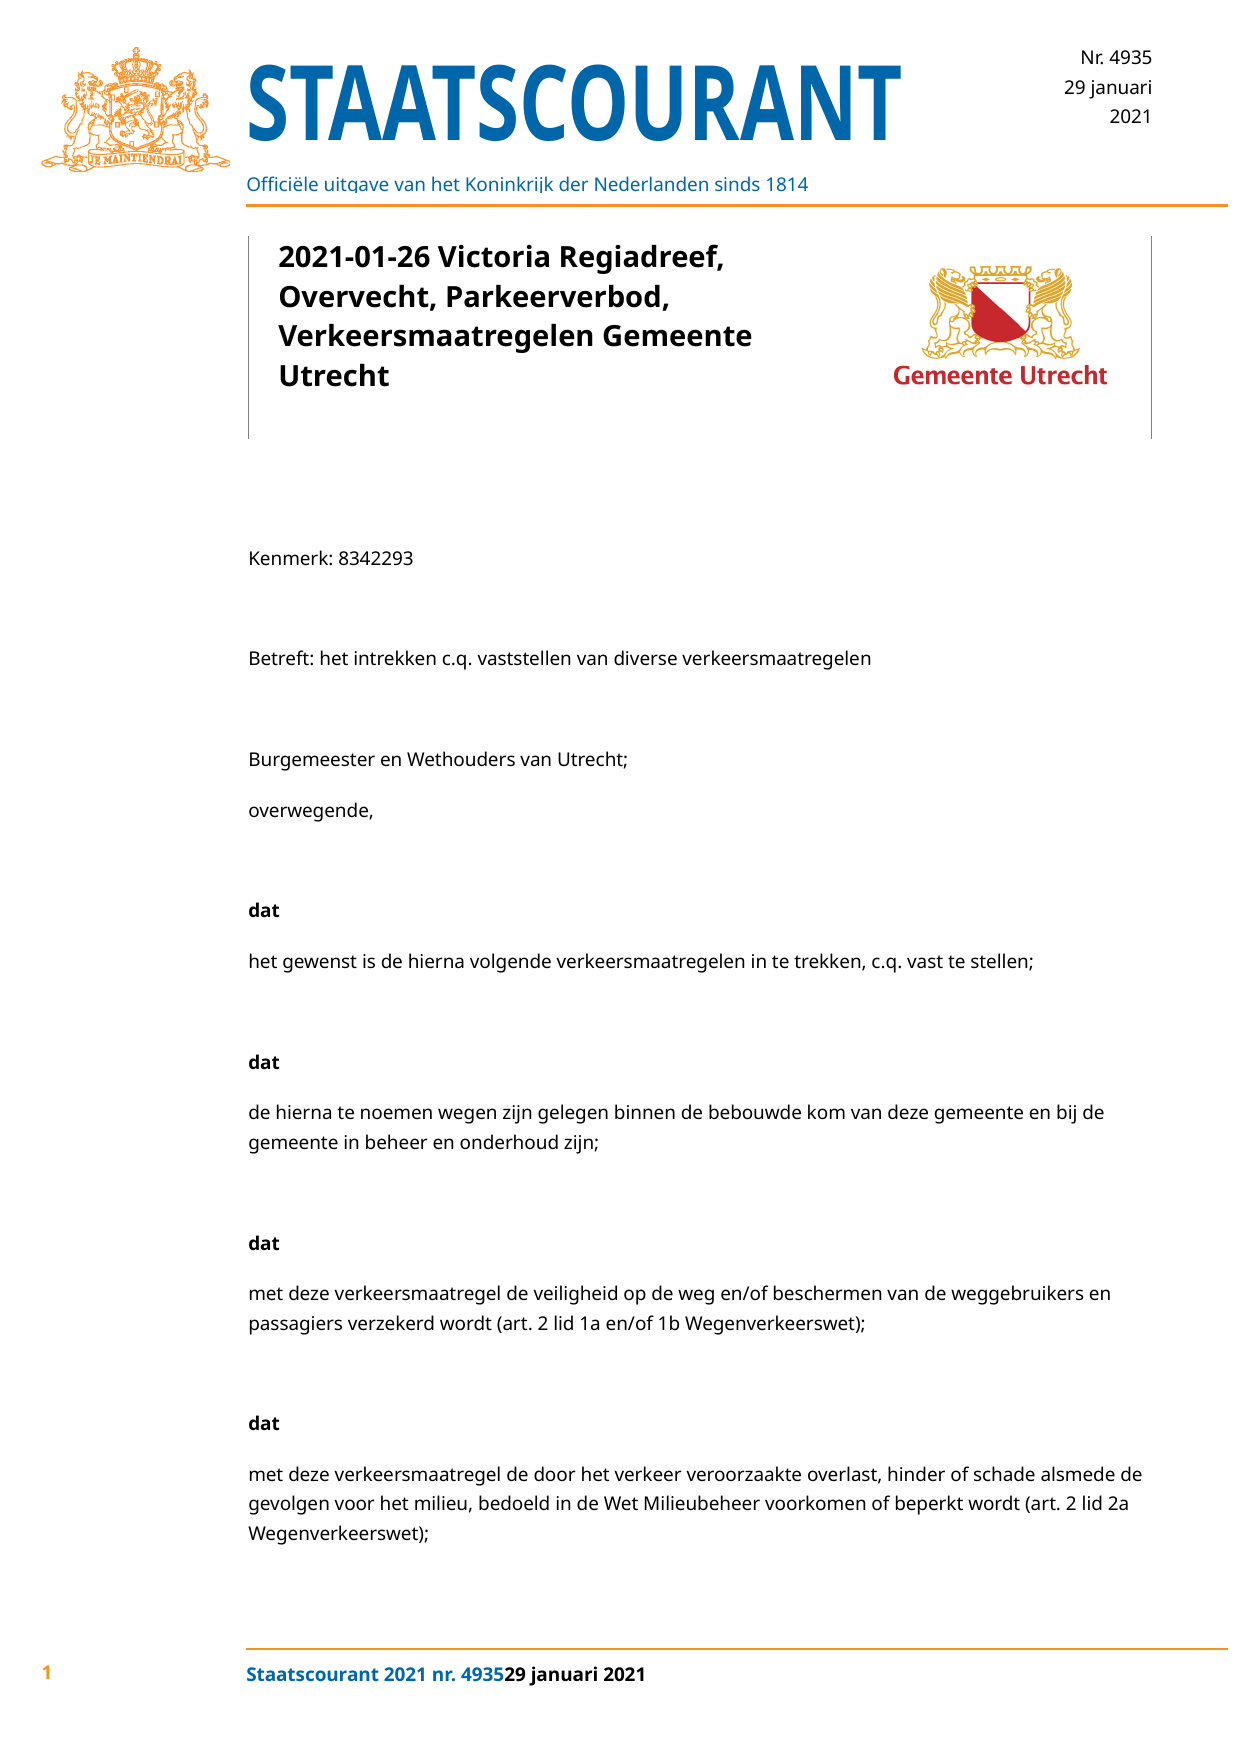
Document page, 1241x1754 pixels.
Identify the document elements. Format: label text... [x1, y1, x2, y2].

text met deze verkeersmaatregel de veiligheid op de weg en/of beschermen van de weggebruikers en passagiers verzekerd wordt (art. 2 lid 1a en/of 1b Wegenverkeerswet); [248, 1280, 1152, 1336]
picture [41, 47, 231, 172]
table_header [850, 236, 882, 413]
text dat [248, 898, 1152, 923]
table_header [850, 414, 1151, 439]
text Betreft: het intrekken c.q. vaststellen van diverse verkeersmaatregelen [248, 646, 1152, 671]
text dat [248, 1049, 1152, 1075]
text overwegende, [248, 797, 1152, 823]
text dat [248, 1230, 1152, 1256]
text met deze verkeersmaatregel de door het verkeer veroorzaakte overlast, hinder of schade alsmede de gevolgen voor het milieu, bedoeld in de Wet Milieubeheer voorkomen of beperkt wordt (art. 2 lid 2a Wegenverkeerswet); [248, 1461, 1152, 1546]
table_header 2021-01-26 Victoria Regiadreef, Overvecht, Parkeerverbod, Verkeersmaatregelen Gemeente Utrecht [249, 236, 850, 439]
text dat [248, 1411, 1152, 1436]
text Kenmerk: 8342293 [248, 545, 1152, 571]
table_header [1119, 236, 1151, 413]
picture [882, 236, 1119, 414]
text de hierna te noemen wegen zijn gelegen binnen de bebouwde kom van deze gemeente en bij de gemeente in beheer en onderhoud zijn; [248, 1099, 1152, 1155]
text Burgemeester en Wethouders van Utrecht; [248, 746, 1152, 772]
text het gewenst is de hierna volgende verkeersmaatregelen in te trekken, c.q. vast te stellen; [248, 948, 1152, 974]
